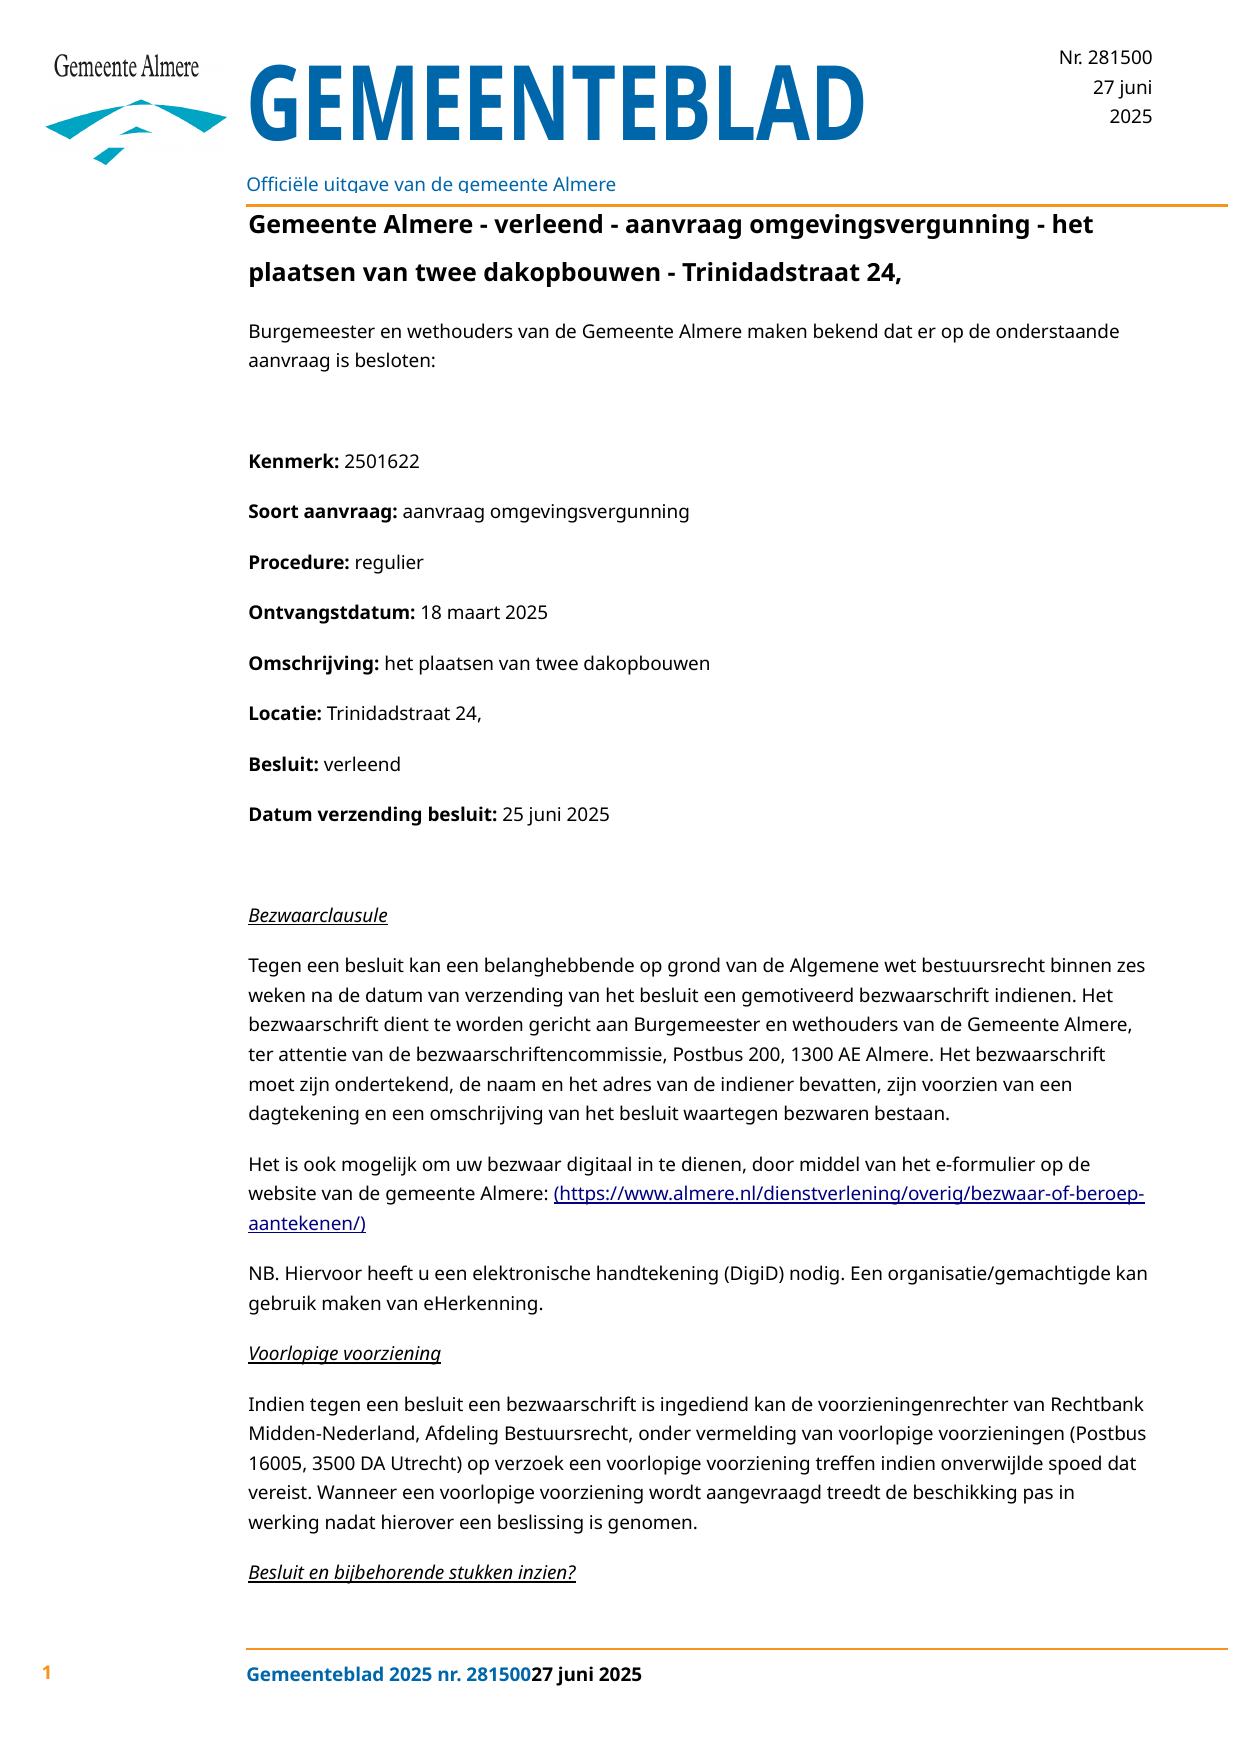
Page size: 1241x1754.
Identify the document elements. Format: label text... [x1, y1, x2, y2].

text Bezwaarclausule [248, 902, 1152, 928]
picture [41, 47, 231, 172]
text Besluit en bijbehorende stukken inzien? [248, 1559, 1152, 1585]
text Burgemeester en wethouders van de Gemeente Almere maken bekend dat er op de onderstaande aanvraag is besloten: [248, 318, 1152, 373]
text Indien tegen een besluit een bezwaarschrift is ingediend kan de voorzieningenrechter van Rechtbank Midden-Nederland, Afdeling Bestuursrecht, onder vermelding van voorlopige voorzieningen (Postbus 16005, 3500 DA Utrecht) op verzoek een voorlopige voorziening treffen indien onverwijlde spoed dat vereist. Wanneer een voorlopige voorziening wordt aangevraagd treedt de beschikking pas in werking nadat hierover een beslissing is genomen. [248, 1391, 1152, 1535]
text Voorlopige voorziening [248, 1340, 1152, 1366]
text Locatie: Trinidadstraat 24, [248, 700, 1152, 726]
text Datum verzending besluit: 25 juni 2025 [248, 801, 1152, 827]
text Omschrijving: het plaatsen van twee dakopbouwen [248, 650, 1152, 676]
text Procedure: regulier [248, 549, 1152, 575]
text Soort aanvraag: aanvraag omgevingsvergunning [248, 499, 1152, 524]
text Ontvangstdatum: 18 maart 2025 [248, 599, 1152, 625]
text NB. Hiervoor heeft u een elektronische handtekening (DigiD) nodig. Een organisatie/gemachtigde kan gebruik maken van eHerkenning. [248, 1260, 1152, 1316]
text Besluit: verleend [248, 751, 1152, 777]
text Tegen een besluit kan een belanghebbende op grond van de Algemene wet bestuursrecht binnen zes weken na de datum van verzending van het besluit een gemotiveerd bezwaarschrift indienen. Het bezwaarschrift dient te worden gericht aan Burgemeester en wethouders van de Gemeente Almere, ter attentie van de bezwaarschriftencommissie, Postbus 200, 1300 AE Almere. Het bezwaarschrift moet zijn ondertekend, de naam en het adres van de indiener bevatten, zijn voorzien van een dagtekening en een omschrijving van het besluit waartegen bezwaren bestaan. [248, 952, 1152, 1126]
text Het is ook mogelijk om uw bezwaar digitaal in te dienen, door middel van het e-formulier op de website van de gemeente Almere: (https://www.almere.nl/dienstverlening/overig/bezwaar-of-beroep-aantekenen/) [248, 1151, 1152, 1236]
text Gemeente Almere - verleend - aanvraag omgevingsvergunning - het plaatsen van twee dakopbouwen - Trinidadstraat 24, [248, 207, 1152, 288]
text Kenmerk: 2501622 [248, 448, 1152, 474]
